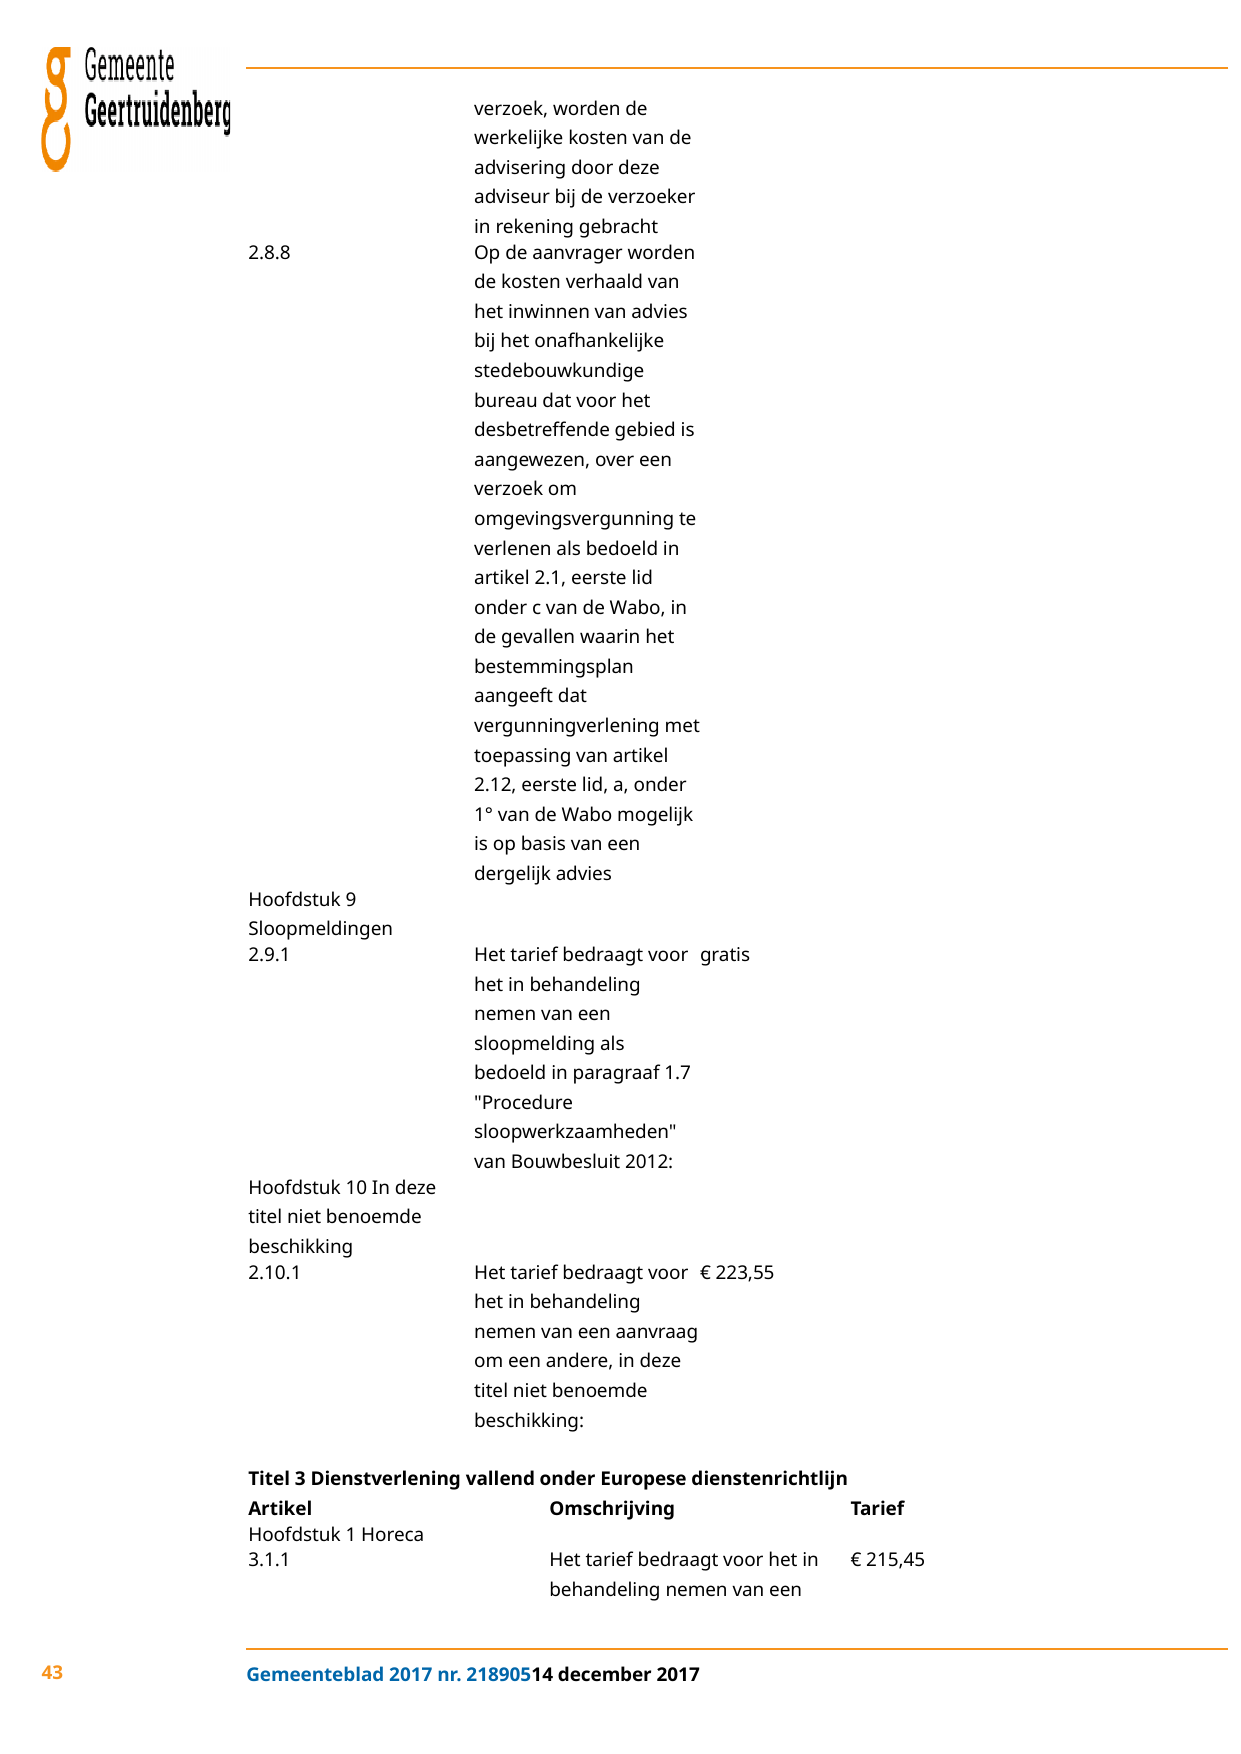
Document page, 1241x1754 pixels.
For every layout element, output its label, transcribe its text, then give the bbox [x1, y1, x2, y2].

table_cell 3.1.1 [248, 1546, 549, 1602]
table_header Omschrijving [549, 1495, 850, 1521]
table_cell Het tarief bedraagt voor het in behandeling nemen van een aanvraag om een andere, in deze titel niet benoemde beschikking: [474, 1259, 700, 1432]
table_cell Hoofdstuk 9 Sloopmeldingen [248, 886, 474, 941]
table_header Tarief [850, 1495, 1152, 1521]
table_cell Het tarief bedraagt voor het in behandeling nemen van een [549, 1546, 850, 1602]
picture [41, 47, 231, 172]
table_cell Hoofdstuk 1 Horeca [248, 1521, 549, 1546]
table_cell Hoofdstuk 10 In deze titel niet benoemde beschikking [248, 1174, 474, 1259]
table_cell 2.8.8 [248, 239, 474, 886]
table_cell [248, 95, 474, 239]
table_cell Het tarief bedraagt voor het in behandeling nemen van een sloopmelding als bedoeld in paragraaf 1.7 "Procedure sloopwerkzaamheden" van Bouwbesluit 2012: [474, 941, 700, 1174]
table_cell [926, 95, 1152, 239]
table_cell [700, 95, 926, 239]
table_cell € 223,55 [700, 1259, 926, 1432]
table_cell [926, 1259, 1152, 1432]
table_header Artikel [248, 1495, 549, 1521]
table_cell € 215,45 [850, 1546, 1152, 1602]
table_cell verzoek, worden de werkelijke kosten van de advisering door deze adviseur bij de verzoeker in rekening gebracht [474, 95, 700, 239]
table_cell 2.10.1 [248, 1259, 474, 1432]
table_cell Op de aanvrager worden de kosten verhaald van het inwinnen van advies bij het onafhankelijke stedebouwkundige bureau dat voor het desbetreffende gebied is aangewezen, over een verzoek om omgevingsvergunning te verlenen als bedoeld in artikel 2.1, eerste lid onder c van de Wabo, in de gevallen waarin het bestemmingsplan aangeeft dat vergunningverlening met toepassing van artikel 2.12, eerste lid, a, onder 1° van de Wabo mogelijk is op basis van een dergelijk advies [474, 239, 700, 886]
text Titel 3 Dienstverlening vallend onder Europese dienstenrichtlijn [248, 1465, 1152, 1491]
table_cell [926, 941, 1152, 1174]
table_cell [926, 239, 1152, 886]
table_cell 2.9.1 [248, 941, 474, 1174]
table_cell [700, 239, 926, 886]
table_cell gratis [700, 941, 926, 1174]
